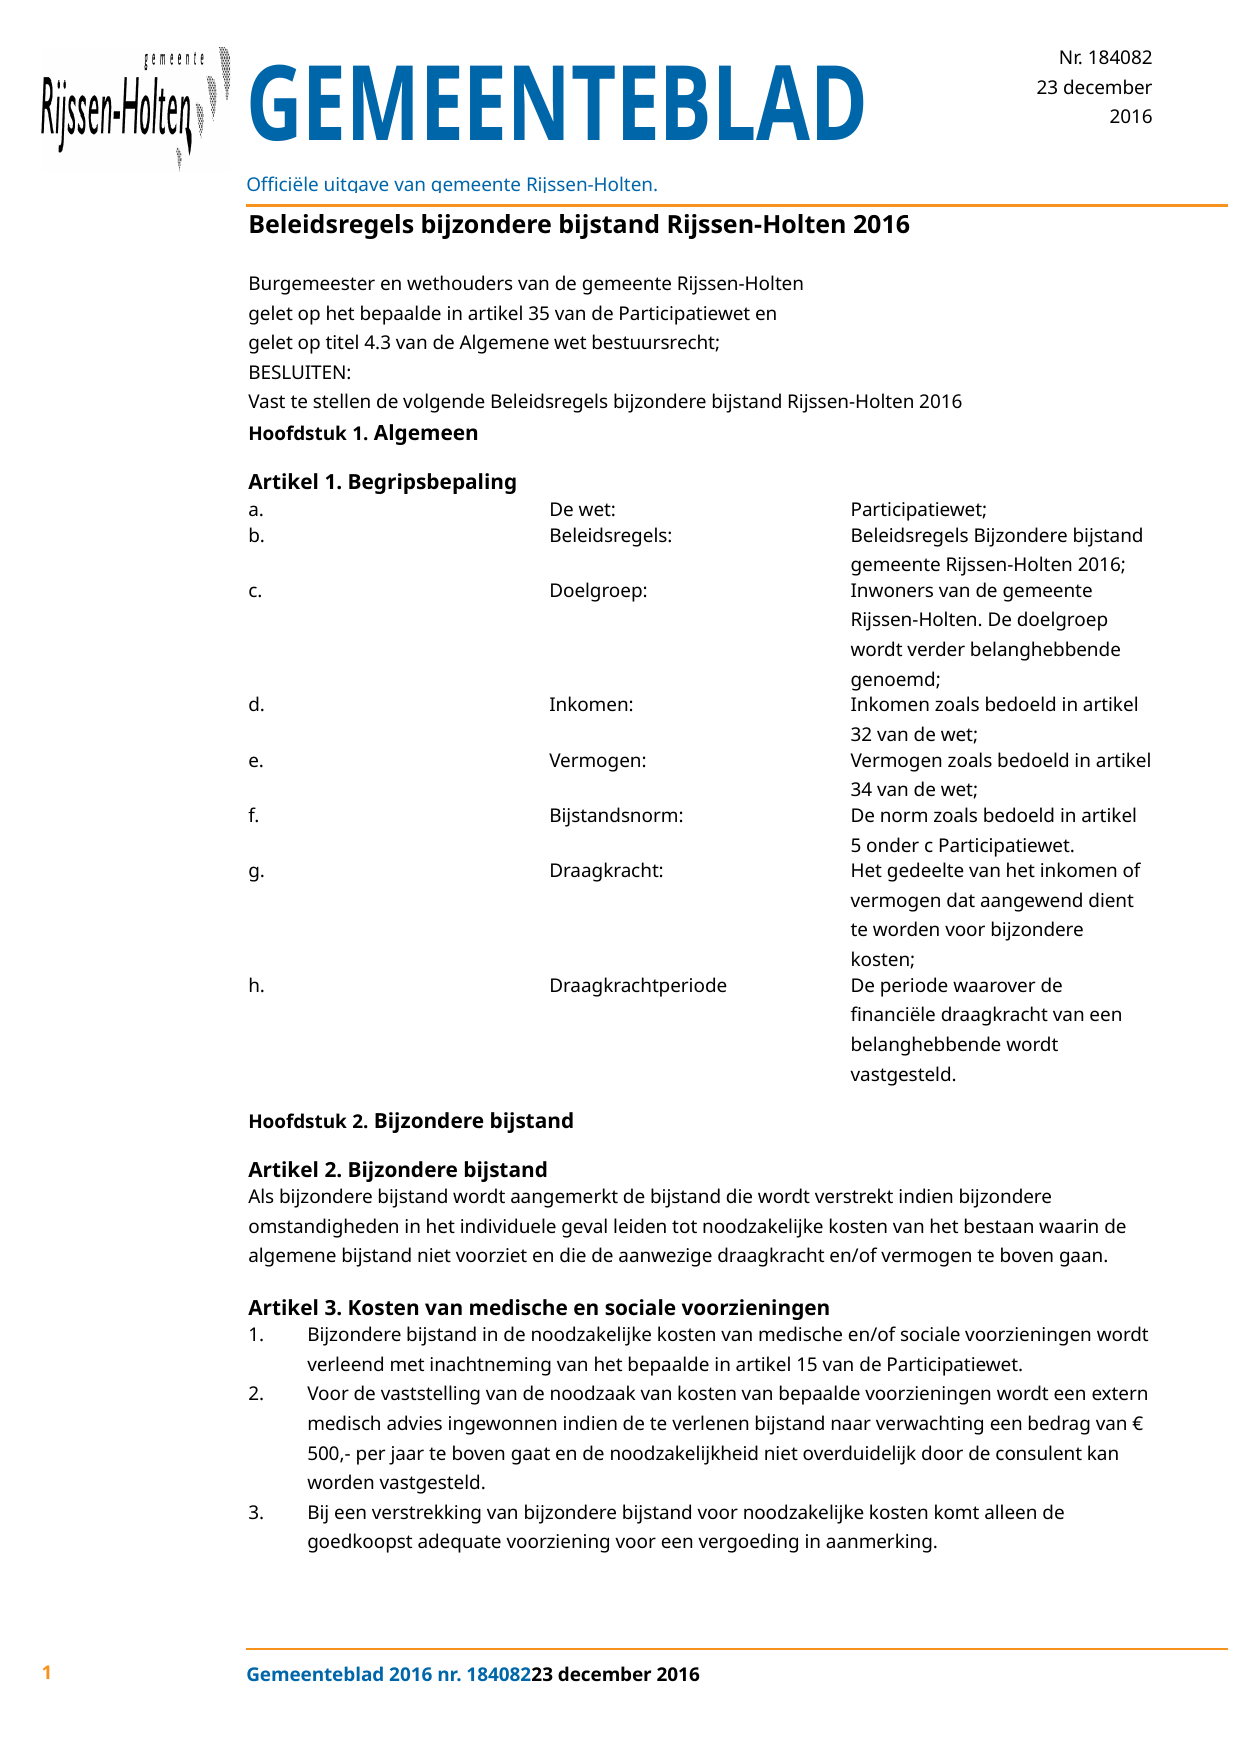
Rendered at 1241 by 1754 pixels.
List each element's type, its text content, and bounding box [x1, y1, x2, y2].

table_cell Bijstandsnorm: [549, 802, 850, 857]
text Hoofdstuk 2. Bijzondere bijstand [248, 1106, 1152, 1134]
table_cell De periode waarover de financiële draagkracht van een belanghebbende wordt vastgesteld. [850, 972, 1152, 1086]
table_cell Inkomen: [549, 692, 850, 747]
text Artikel 1. Begripsbepaling [248, 467, 1152, 496]
table_cell Inkomen zoals bedoeld in artikel 32 van de wet; [850, 692, 1152, 747]
text Als bijzondere bijstand wordt aangemerkt de bijstand die wordt verstrekt indien bijzondere omstandigheden in het individuele geval leiden tot noodzakelijke kosten van het bestaan waarin de algemene bijstand niet voorziet en die de aanwezige draagkracht en/of vermogen te boven gaan. [248, 1183, 1152, 1268]
table_cell Inwoners van de gemeente Rijssen-Holten. De doelgroep wordt verder belanghebbende genoemd; [850, 577, 1152, 692]
text Hoofdstuk 1. Algemeen [248, 418, 1152, 447]
table_cell h. [248, 972, 549, 1086]
table_cell Draagkrachtperiode [549, 972, 850, 1086]
table_cell c. [248, 577, 549, 692]
table_cell Draagkracht: [549, 858, 850, 972]
text gelet op het bepaalde in artikel 35 van de Participatiewet en [248, 300, 1152, 326]
table_cell d. [248, 692, 549, 747]
text Burgemeester en wethouders van de gemeente Rijssen-Holten [248, 270, 1152, 296]
table_header a. [248, 496, 549, 522]
text Vast te stellen de volgende Beleidsregels bijzondere bijstand Rijssen-Holten 2016 [248, 389, 1152, 414]
table_cell Doelgroep: [549, 577, 850, 692]
table_cell g. [248, 858, 549, 972]
list Bij een verstrekking van bijzondere bijstand voor noodzakelijke kosten komt alleen de goedkoopst adequate voorziening voor een vergoeding in aanmerking. [248, 1499, 1152, 1554]
table_header Participatiewet; [850, 496, 1152, 522]
list Voor de vaststelling van de noodzaak van kosten van bepaalde voorzieningen wordt een extern medisch advies ingewonnen indien de te verlenen bijstand naar verwachting een bedrag van € 500,- per jaar te boven gaat en de noodzakelijkheid niet overduidelijk door de consulent kan worden vastgesteld. [248, 1381, 1152, 1495]
table_cell e. [248, 747, 549, 802]
text BESLUITEN: [248, 359, 1152, 385]
text gelet op titel 4.3 van de Algemene wet bestuursrecht; [248, 329, 1152, 355]
table_cell f. [248, 802, 549, 857]
text Beleidsregels bijzondere bijstand Rijssen-Holten 2016 [248, 207, 1152, 241]
table_header De wet: [549, 496, 850, 522]
table_cell b. [248, 522, 549, 577]
table_cell Het gedeelte van het inkomen of vermogen dat aangewend dient te worden voor bijzondere kosten; [850, 858, 1152, 972]
table_cell Vermogen zoals bedoeld in artikel 34 van de wet; [850, 747, 1152, 802]
table_cell Beleidsregels Bijzondere bijstand gemeente Rijssen-Holten 2016; [850, 522, 1152, 577]
text Artikel 3. Kosten van medische en sociale voorzieningen [248, 1293, 1152, 1321]
table_cell Vermogen: [549, 747, 850, 802]
picture [41, 47, 231, 172]
table_cell De norm zoals bedoeld in artikel 5 onder c Participatiewet. [850, 802, 1152, 857]
list Bijzondere bijstand in de noodzakelijke kosten van medische en/of sociale voorzieningen wordt verleend met inachtneming van het bepaalde in artikel 15 van de Participatiewet. [248, 1321, 1152, 1377]
table_cell Beleidsregels: [549, 522, 850, 577]
text Artikel 2. Bijzondere bijstand [248, 1155, 1152, 1183]
